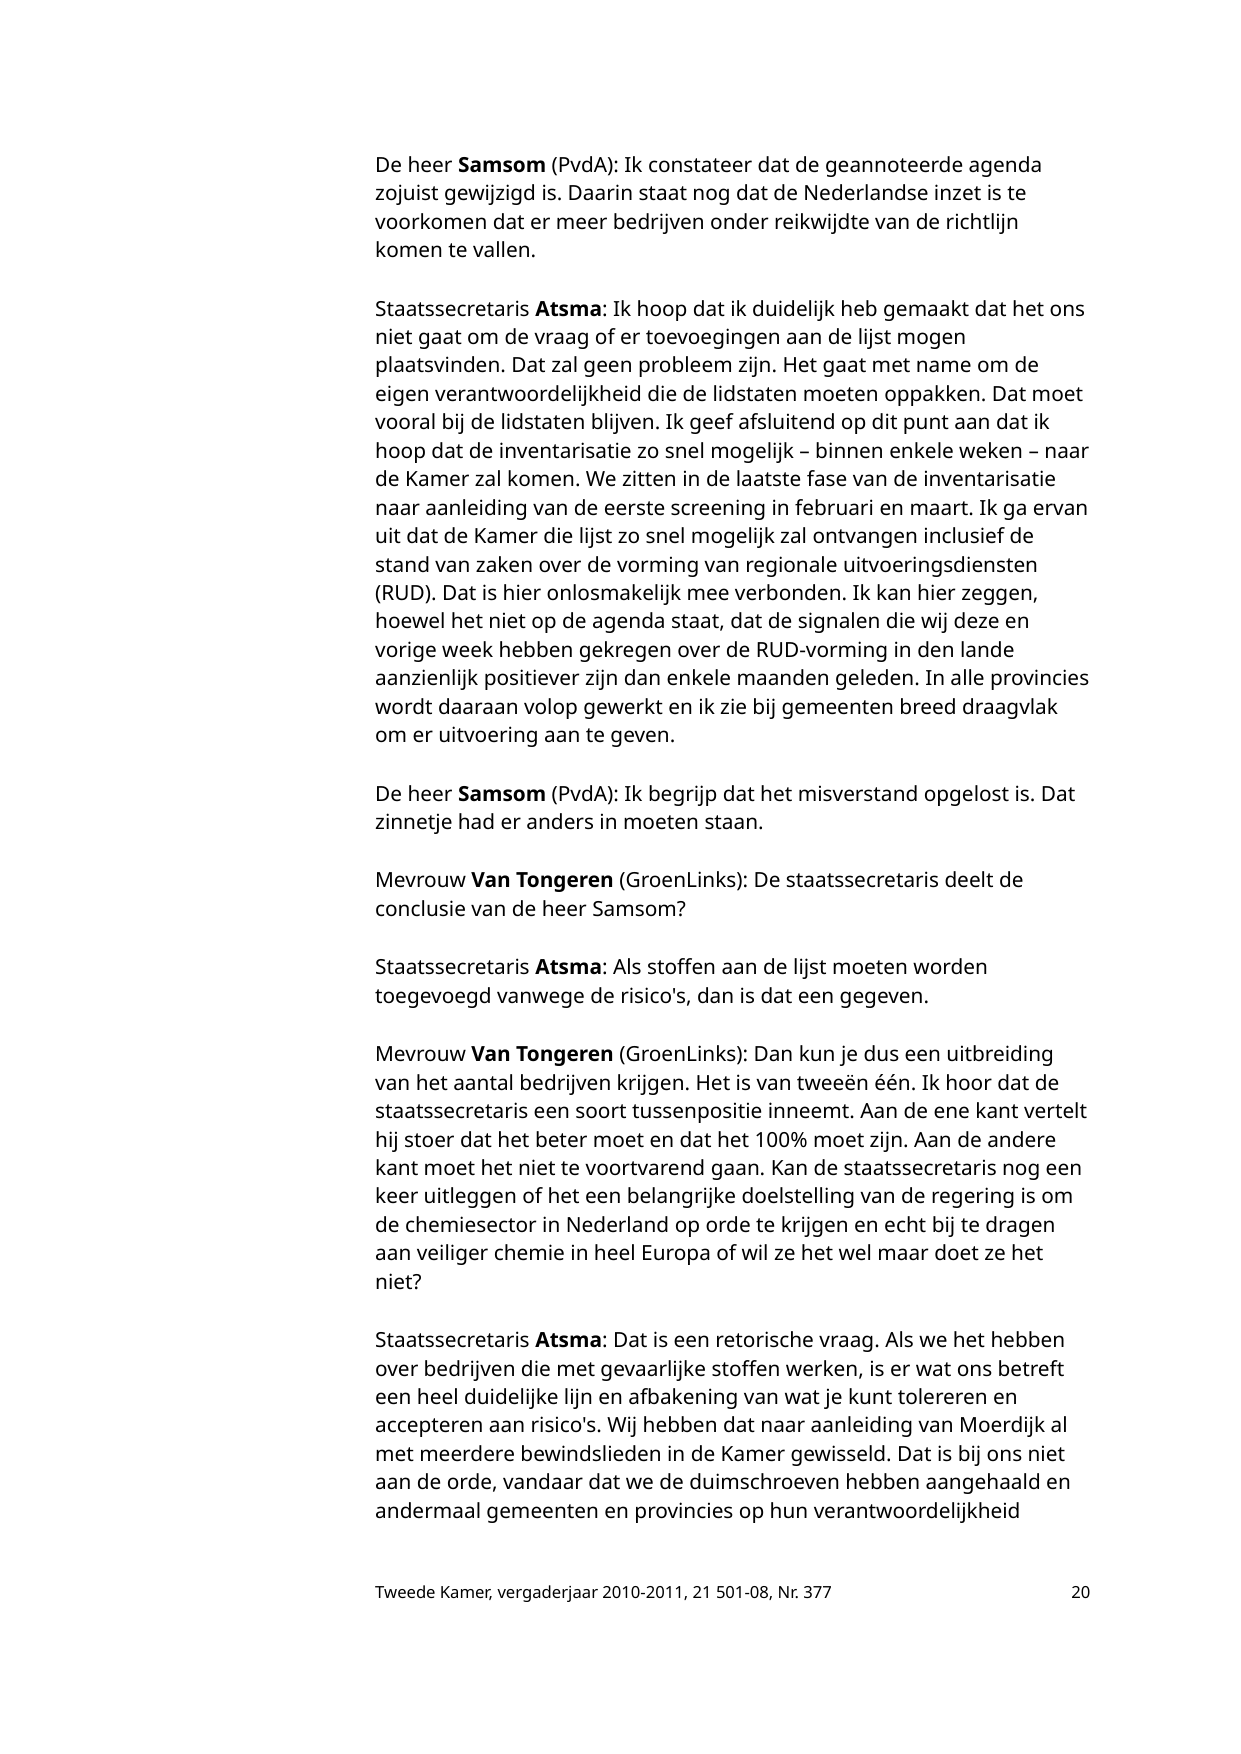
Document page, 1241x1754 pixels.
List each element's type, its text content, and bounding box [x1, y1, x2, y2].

text De heer Samsom (PvdA): Ik begrijp dat het misverstand opgelost is. Dat zinnetje had er anders in moeten staan. [375, 779, 1090, 836]
text De heer Samsom (PvdA): Ik constateer dat de geannoteerde agenda zojuist gewijzigd is. Daarin staat nog dat de Nederlandse inzet is te voorkomen dat er meer bedrijven onder reikwijdte van de richtlijn komen te vallen. [375, 150, 1090, 264]
text Mevrouw Van Tongeren (GroenLinks): Dan kun je dus een uitbreiding van het aantal bedrijven krijgen. Het is van tweeën één. Ik hoor dat de staatssecretaris een soort tussenpositie inneemt. Aan de ene kant vertelt hij stoer dat het beter moet en dat het 100% moet zijn. Aan de andere kant moet het niet te voortvarend gaan. Kan de staatssecretaris nog een keer uitleggen of het een belangrijke doelstelling van de regering is om de chemiesector in Nederland op orde te krijgen en echt bij te dragen aan veiliger chemie in heel Europa of wil ze het wel maar doet ze het niet? [375, 1039, 1090, 1295]
text Staatssecretaris Atsma: Dat is een retorische vraag. Als we het hebben over bedrijven die met gevaarlijke stoffen werken, is er wat ons betreft een heel duidelijke lijn en afbakening van wat je kunt tolereren en accepteren aan risico's. Wij hebben dat naar aanleiding van Moerdijk al met meerdere bewindslieden in de Kamer gewisseld. Dat is bij ons niet aan de orde, vandaar dat we de duimschroeven hebben aangehaald en andermaal gemeenten en provincies op hun verantwoordelijkheid [375, 1325, 1090, 1524]
text Staatssecretaris Atsma: Ik hoop dat ik duidelijk heb gemaakt dat het ons niet gaat om de vraag of er toevoegingen aan de lijst mogen plaatsvinden. Dat zal geen probleem zijn. Het gaat met name om de eigen verantwoordelijkheid die de lidstaten moeten oppakken. Dat moet vooral bij de lidstaten blijven. Ik geef afsluitend op dit punt aan dat ik hoop dat de inventarisatie zo snel mogelijk – binnen enkele weken – naar de Kamer zal komen. We zitten in de laatste fase van de inventarisatie naar aanleiding van de eerste screening in februari en maart. Ik ga ervan uit dat de Kamer die lijst zo snel mogelijk zal ontvangen inclusief de stand van zaken over de vorming van regionale uitvoeringsdiensten (RUD). Dat is hier onlosmakelijk mee verbonden. Ik kan hier zeggen, hoewel het niet op de agenda staat, dat de signalen die wij deze en vorige week hebben gekregen over de RUD-vorming in den lande aanzienlijk positiever zijn dan enkele maanden geleden. In alle provincies wordt daaraan volop gewerkt en ik zie bij gemeenten breed draagvlak om er uitvoering aan te geven. [375, 294, 1090, 749]
text Staatssecretaris Atsma: Als stoffen aan de lijst moeten worden toegevoegd vanwege de risico's, dan is dat een gegeven. [375, 952, 1090, 1009]
text Mevrouw Van Tongeren (GroenLinks): De staatssecretaris deelt de conclusie van de heer Samsom? [375, 866, 1090, 922]
